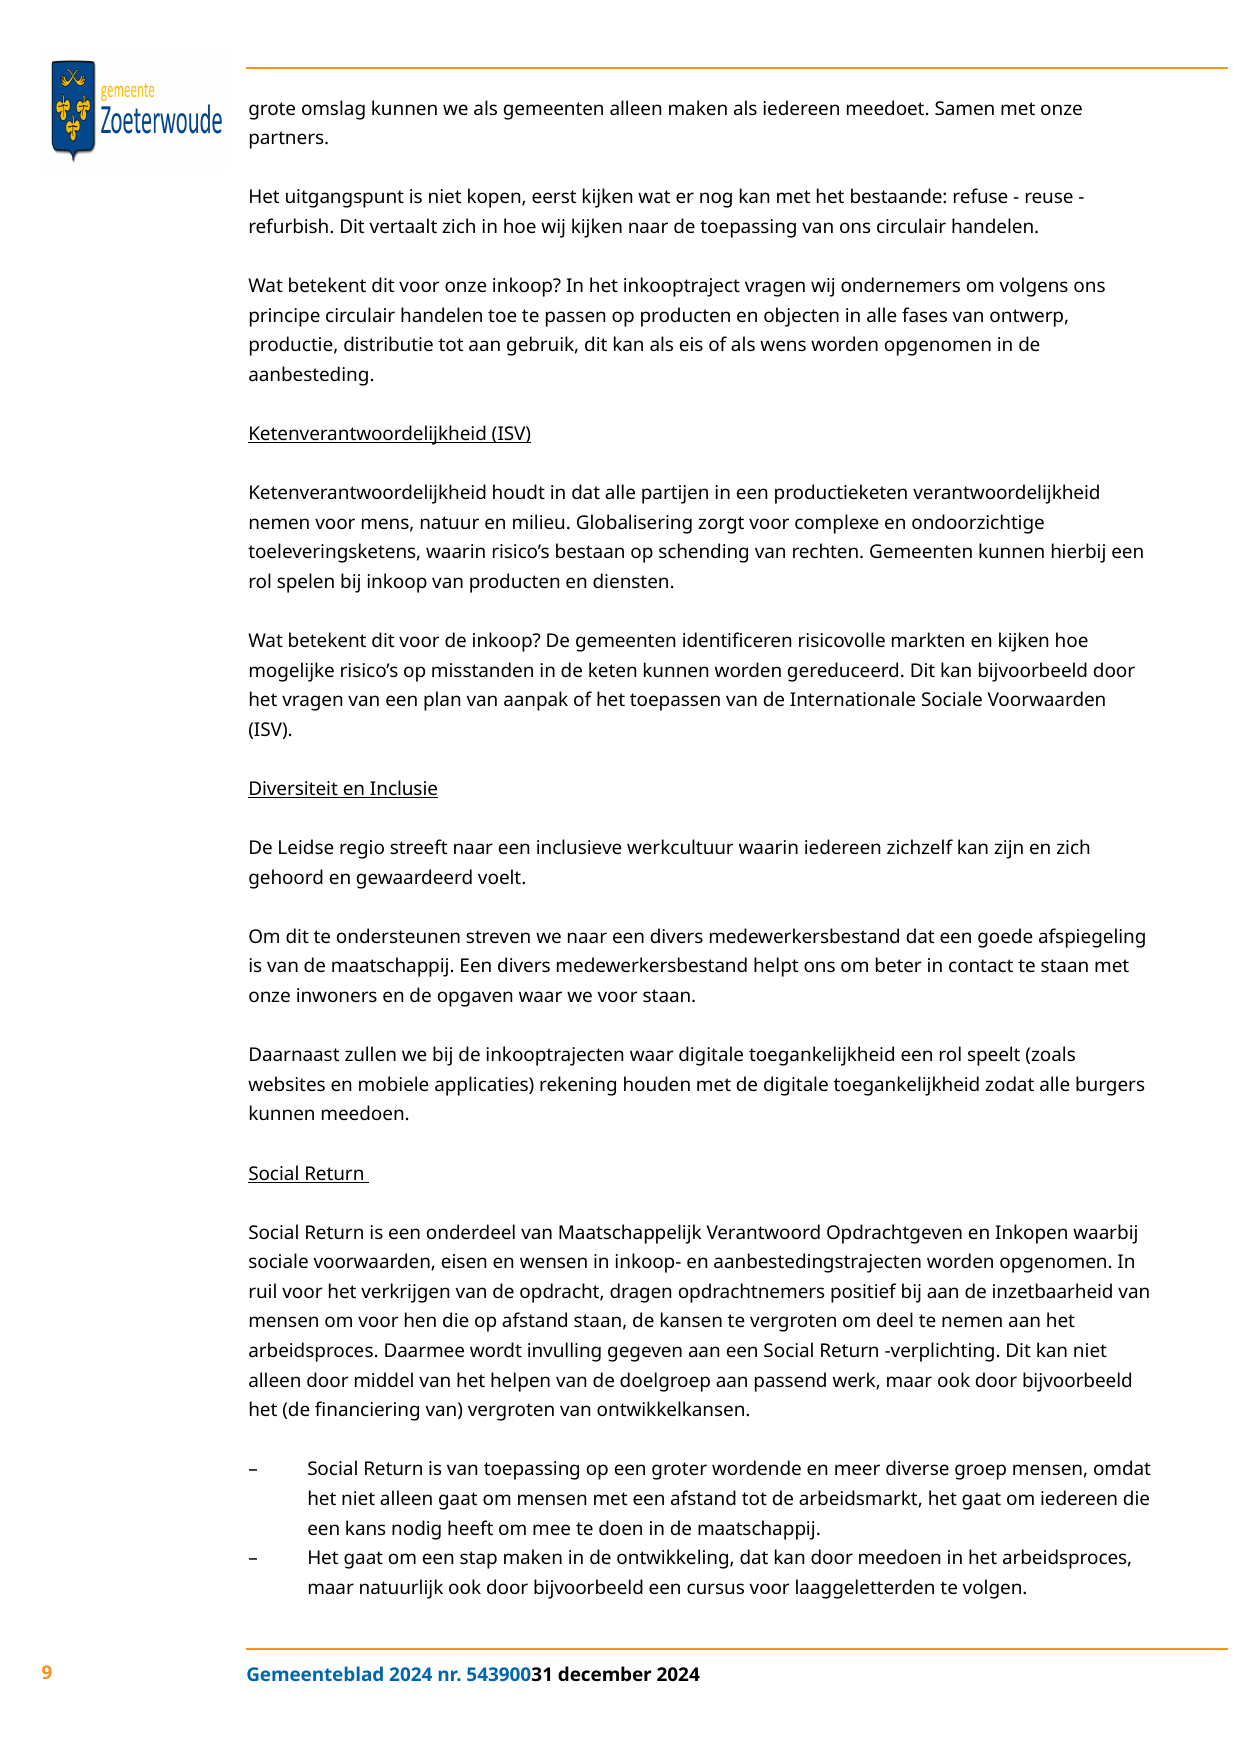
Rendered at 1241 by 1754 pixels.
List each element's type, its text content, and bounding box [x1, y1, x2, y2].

text Social Return is een onderdeel van Maatschappelijk Verantwoord Opdrachtgeven en Inkopen waarbij sociale voorwaarden, eisen en wensen in inkoop- en aanbestedingstrajecten worden opgenomen. In ruil voor het verkrijgen van de opdracht, dragen opdrachtnemers positief bij aan de inzetbaarheid van mensen om voor hen die op afstand staan, de kansen te vergroten om deel te nemen aan het arbeidsproces. Daarmee wordt invulling gegeven aan een Social Return -verplichting. Dit kan niet alleen door middel van het helpen van de doelgroep aan passend werk, maar ook door bijvoorbeeld het (de financiering van) vergroten van ontwikkelkansen. [248, 1219, 1152, 1422]
text Wat betekent dit voor onze inkoop? In het inkooptraject vragen wij ondernemers om volgens ons principe circulair handelen toe te passen op producten en objecten in alle fases van ontwerp, productie, distributie tot aan gebruik, dit kan als eis of als wens worden opgenomen in de aanbesteding. [248, 272, 1152, 387]
text Ketenverantwoordelijkheid houdt in dat alle partijen in een productieketen verantwoordelijkheid nemen voor mens, natuur en milieu. Globalisering zorgt voor complexe en ondoorzichtige toeleveringsketens, waarin risico’s bestaan op schending van rechten. Gemeenten kunnen hierbij een rol spelen bij inkoop van producten en diensten. [248, 479, 1152, 594]
list Het gaat om een stap maken in de ontwikkeling, dat kan door meedoen in het arbeidsproces, maar natuurlijk ook door bijvoorbeeld een cursus voor laaggeletterden te volgen. [248, 1544, 1152, 1600]
text grote omslag kunnen we als gemeenten alleen maken als iedereen meedoet. Samen met onze partners. [248, 95, 1152, 150]
text Social Return [248, 1160, 1152, 1186]
text Het uitgangspunt is niet kopen, eerst kijken wat er nog kan met het bestaande: refuse - reuse - refurbish. Dit vertaalt zich in hoe wij kijken naar de toepassing van ons circulair handelen. [248, 183, 1152, 239]
picture [41, 47, 231, 172]
text Ketenverantwoordelijkheid (ISV) [248, 420, 1152, 446]
text Om dit te ondersteunen streven we naar een divers medewerkersbestand dat een goede afspiegeling is van de maatschappij. Een divers medewerkersbestand helpt ons om beter in contact te staan met onze inwoners en de opgaven waar we voor staan. [248, 923, 1152, 1008]
text De Leidse regio streeft naar een inclusieve werkcultuur waarin iedereen zichzelf kan zijn en zich gehoord en gewaardeerd voelt. [248, 834, 1152, 890]
text Daarnaast zullen we bij de inkooptrajecten waar digitale toegankelijkheid een rol speelt (zoals websites en mobiele applicaties) rekening houden met de digitale toegankelijkheid zodat alle burgers kunnen meedoen. [248, 1041, 1152, 1126]
text Diversiteit en Inclusie [248, 775, 1152, 801]
list Social Return is van toepassing op een groter wordende en meer diverse groep mensen, omdat het niet alleen gaat om mensen met een afstand tot de arbeidsmarkt, het gaat om iedereen die een kans nodig heeft om mee te doen in de maatschappij. [248, 1456, 1152, 1541]
text Wat betekent dit voor de inkoop? De gemeenten identificeren risicovolle markten en kijken hoe mogelijke risico’s op misstanden in de keten kunnen worden gereduceerd. Dit kan bijvoorbeeld door het vragen van een plan van aanpak of het toepassen van de Internationale Sociale Voorwaarden (ISV). [248, 627, 1152, 742]
